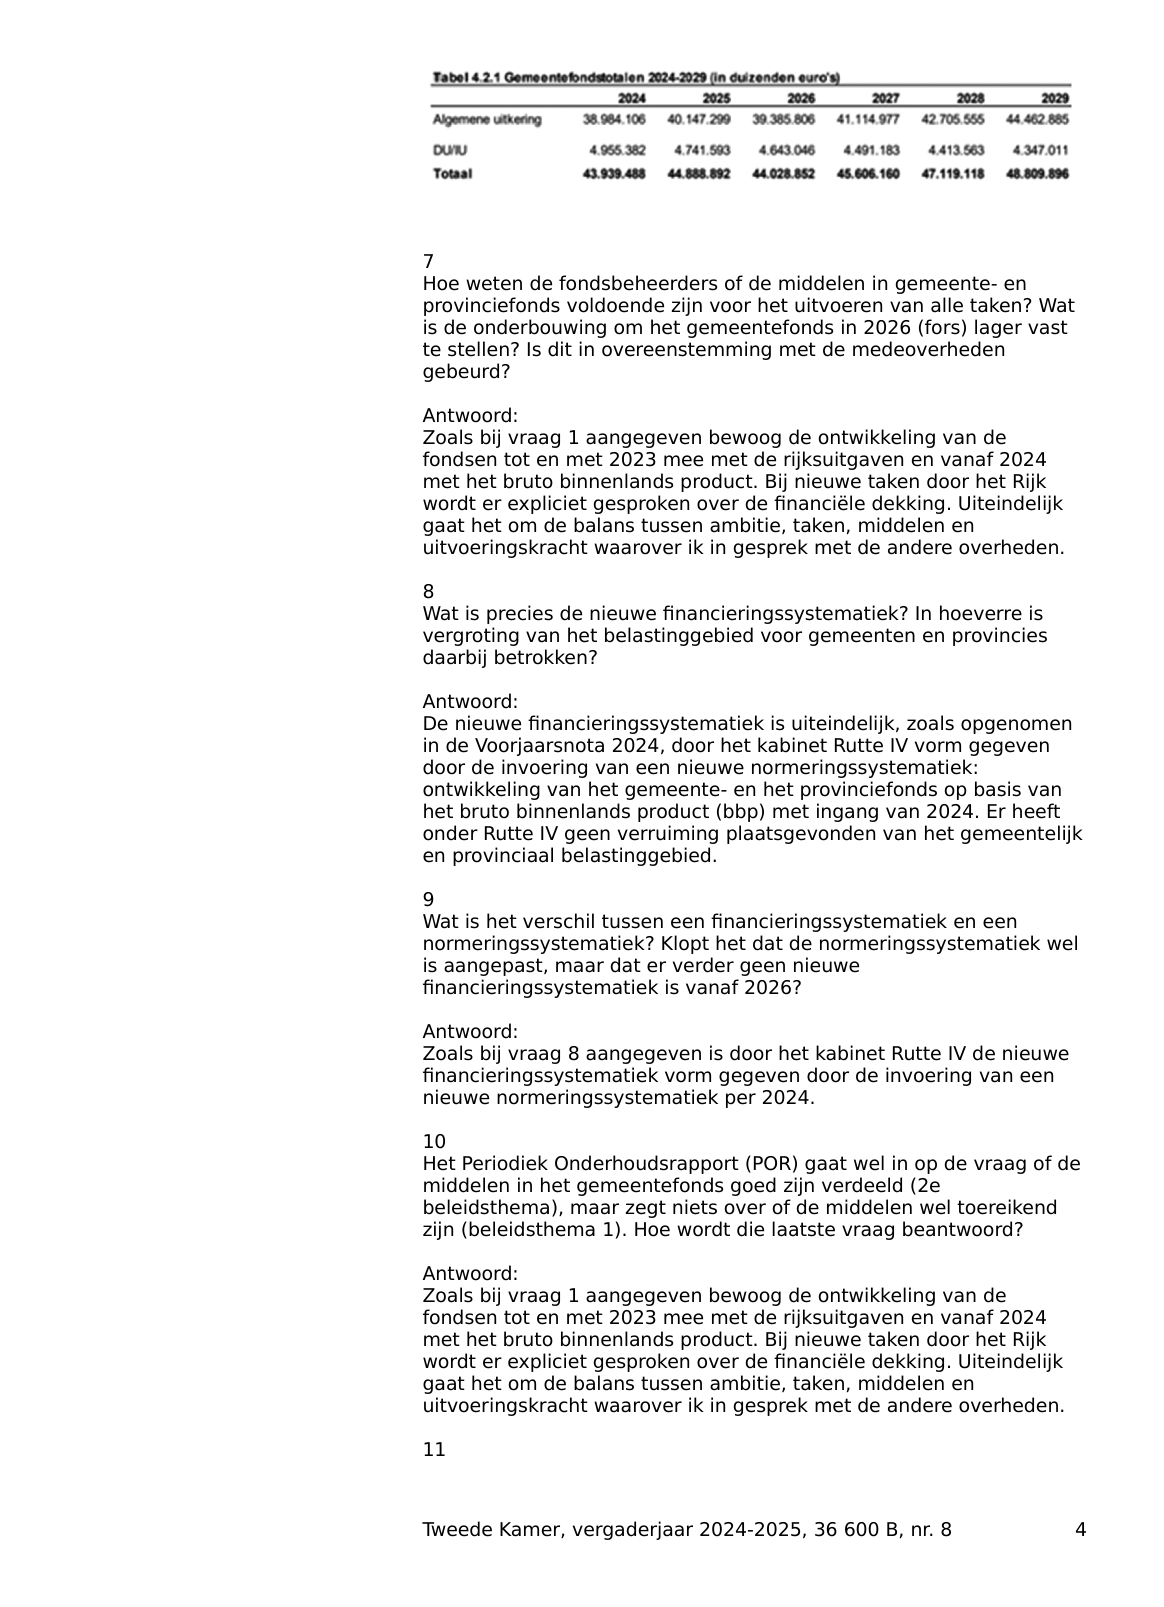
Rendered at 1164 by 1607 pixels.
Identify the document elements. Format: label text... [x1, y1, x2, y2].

text Hoe weten de fondsbeheerders of de middelen in gemeente- en provinciefonds voldoende zijn voor het uitvoeren van alle taken? Wat is de onderbouwing om het gemeentefonds in 2026 (fors) lager vast te stellen? Is dit in overeenstemming met de medeoverheden gebeurd? [422, 273, 1087, 383]
text 9 [422, 889, 1087, 911]
text 11 [422, 1439, 1087, 1461]
text Antwoord: [422, 691, 1087, 713]
text Zoals bij vraag 8 aangegeven is door het kabinet Rutte IV de nieuwe financieringssystematiek vorm gegeven door de invoering van een nieuwe normeringssystematiek per 2024. [422, 1043, 1087, 1109]
text Wat is het verschil tussen een financieringssystematiek en een normeringssystematiek? Klopt het dat de normeringssystematiek wel is aangepast, maar dat er verder geen nieuwe financieringssystematiek is vanaf 2026? [422, 911, 1087, 999]
text Antwoord: [422, 1263, 1087, 1285]
text 7 [422, 251, 1087, 273]
text Zoals bij vraag 1 aangegeven bewoog de ontwikkeling van de fondsen tot en met 2023 mee met de rijksuitgaven en vanaf 2024 met het bruto binnenlands product. Bij nieuwe taken door het Rijk wordt er expliciet gesproken over de financiële dekking. Uiteindelijk gaat het om de balans tussen ambitie, taken, middelen en uitvoeringskracht waarover ik in gesprek met de andere overheden. [422, 1285, 1087, 1417]
text De nieuwe financieringssystematiek is uiteindelijk, zoals opgenomen in de Voorjaarsnota 2024, door het kabinet Rutte IV vorm gegeven door de invoering van een nieuwe normeringssystematiek: ontwikkeling van het gemeente- en het provinciefonds op basis van het bruto binnenlands product (bbp) met ingang van 2024. Er heeft onder Rutte IV geen verruiming plaatsgevonden van het gemeentelijk en provinciaal belastinggebied. [422, 713, 1087, 867]
text Wat is precies de nieuwe financieringssystematiek? In hoeverre is vergroting van het belastinggebied voor gemeenten en provincies daarbij betrokken? [422, 603, 1087, 669]
text Antwoord: [422, 405, 1087, 427]
text Het Periodiek Onderhoudsrapport (POR) gaat wel in op de vraag of de middelen in het gemeentefonds goed zijn verdeeld (2e beleidsthema), maar zegt niets over of de middelen wel toereikend zijn (beleidsthema 1). Hoe wordt die laatste vraag beantwoord? [422, 1153, 1087, 1241]
text 8 [422, 581, 1087, 603]
text Zoals bij vraag 1 aangegeven bewoog de ontwikkeling van de fondsen tot en met 2023 mee met de rijksuitgaven en vanaf 2024 met het bruto binnenlands product. Bij nieuwe taken door het Rijk wordt er expliciet gesproken over de financiële dekking. Uiteindelijk gaat het om de balans tussen ambitie, taken, middelen en uitvoeringskracht waarover ik in gesprek met de andere overheden. [422, 427, 1087, 559]
text 10 [422, 1131, 1087, 1153]
text Antwoord: [422, 1021, 1087, 1043]
picture [422, 59, 1072, 207]
